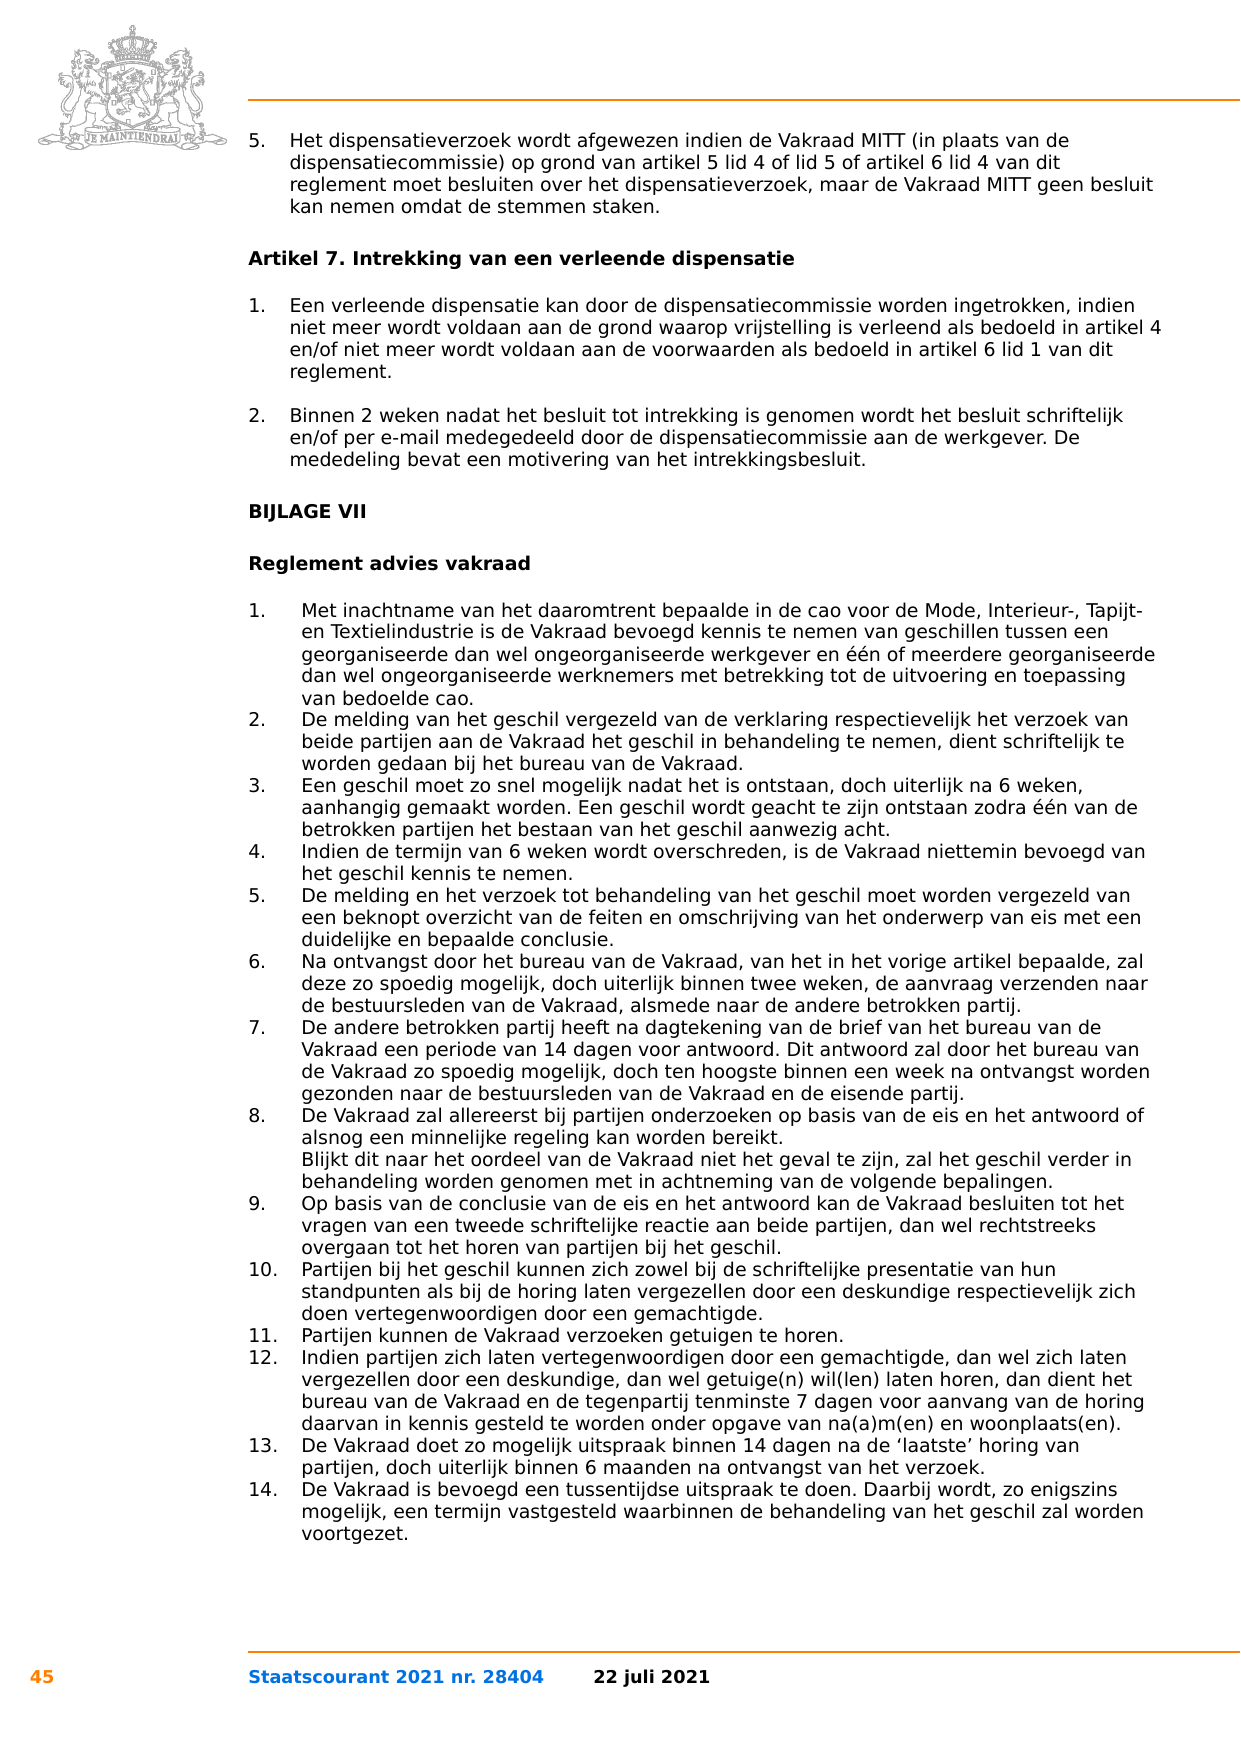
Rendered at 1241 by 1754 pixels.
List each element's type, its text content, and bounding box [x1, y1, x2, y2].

text 2. De melding van het geschil vergezeld van de verklaring respectievelijk het verzoek van beide partijen aan de Vakraad het geschil in behandeling te nemen, dient schriftelijk te worden gedaan bij het bureau van de Vakraad. [248, 709, 1163, 775]
text 6. Na ontvangst door het bureau van de Vakraad, van het in het vorige artikel bepaalde, zal deze zo spoedig mogelijk, doch uiterlijk binnen twee weken, de aanvraag verzenden naar de bestuursleden van de Vakraad, alsmede naar de andere betrokken partij. [248, 951, 1163, 1017]
text 4. Indien de termijn van 6 weken wordt overschreden, is de Vakraad niettemin bevoegd van het geschil kennis te nemen. [248, 841, 1163, 885]
text 1. Een verleende dispensatie kan door de dispensatiecommissie worden ingetrokken, indien niet meer wordt voldaan aan de grond waarop vrijstelling is verleend als bedoeld in artikel 4 en/of niet meer wordt voldaan aan de voorwaarden als bedoeld in artikel 6 lid 1 van dit reglement. [248, 295, 1163, 383]
subtitle Artikel 7. Intrekking van een verleende dispensatie [248, 248, 1163, 270]
text 3. Een geschil moet zo snel mogelijk nadat het is ontstaan, doch uiterlijk na 6 weken, aanhangig gemaakt worden. Een geschil wordt geacht te zijn ontstaan zodra één van de betrokken partijen het bestaan van het geschil aanwezig acht. [248, 775, 1163, 841]
text 10. Partijen bij het geschil kunnen zich zowel bij de schriftelijke presentatie van hun standpunten als bij de horing laten vergezellen door een deskundige respectievelijk zich doen vertegenwoordigen door een gemachtigde. [248, 1259, 1163, 1325]
text Blijkt dit naar het oordeel van de Vakraad niet het geval te zijn, zal het geschil verder in behandeling worden genomen met in achtneming van de volgende bepalingen. [301, 1149, 1163, 1193]
text 12. Indien partijen zich laten vertegenwoordigen door een gemachtigde, dan wel zich laten vergezellen door een deskundige, dan wel getuige(n) wil(len) laten horen, dan dient het bureau van de Vakraad en de tegenpartij tenminste 7 dagen voor aanvang van de horing daarvan in kennis gesteld te worden onder opgave van na(a)m(en) en woonplaats(en). [248, 1347, 1163, 1435]
text 1. Met inachtname van het daaromtrent bepaalde in de cao voor de Mode, Interieur-, Tapijt- en Textielindustrie is de Vakraad bevoegd kennis te nemen van geschillen tussen een georganiseerde dan wel ongeorganiseerde werkgever en één of meerdere georganiseerde dan wel ongeorganiseerde werknemers met betrekking tot de uitvoering en toepassing van bedoelde cao. [248, 599, 1163, 709]
text 5. Het dispensatieverzoek wordt afgewezen indien de Vakraad MITT (in plaats van de dispensatiecommissie) op grond van artikel 5 lid 4 of lid 5 of artikel 6 lid 4 van dit reglement moet besluiten over het dispensatieverzoek, maar de Vakraad MITT geen besluit kan nemen omdat de stemmen staken. [248, 130, 1163, 218]
text 9. Op basis van de conclusie van de eis en het antwoord kan de Vakraad besluiten tot het vragen van een tweede schriftelijke reactie aan beide partijen, dan wel rechtstreeks overgaan tot het horen van partijen bij het geschil. [248, 1193, 1163, 1259]
picture [38, 25, 227, 150]
text 2. Binnen 2 weken nadat het besluit tot intrekking is genomen wordt het besluit schriftelijk en/of per e-mail medegedeeld door de dispensatiecommissie aan de werkgever. De mededeling bevat een motivering van het intrekkingsbesluit. [248, 404, 1163, 471]
subtitle Reglement advies vakraad [248, 552, 1163, 574]
text 14. De Vakraad is bevoegd een tussentijdse uitspraak te doen. Daarbij wordt, zo enigszins mogelijk, een termijn vastgesteld waarbinnen de behandeling van het geschil zal worden voortgezet. [248, 1479, 1163, 1544]
text 13. De Vakraad doet zo mogelijk uitspraak binnen 14 dagen na de ‘laatste’ horing van partijen, doch uiterlijk binnen 6 maanden na ontvangst van het verzoek. [248, 1435, 1163, 1479]
text 5. De melding en het verzoek tot behandeling van het geschil moet worden vergezeld van een beknopt overzicht van de feiten en omschrijving van het onderwerp van eis met een duidelijke en bepaalde conclusie. [248, 885, 1163, 951]
text 8. De Vakraad zal allereerst bij partijen onderzoeken op basis van de eis en het antwoord of alsnog een minnelijke regeling kan worden bereikt. [248, 1105, 1163, 1149]
text 7. De andere betrokken partij heeft na dagtekening van de brief van het bureau van de Vakraad een periode van 14 dagen voor antwoord. Dit antwoord zal door het bureau van de Vakraad zo spoedig mogelijk, doch ten hoogste binnen een week na ontvangst worden gezonden naar de bestuursleden van de Vakraad en de eisende partij. [248, 1017, 1163, 1105]
text 11. Partijen kunnen de Vakraad verzoeken getuigen te horen. [248, 1325, 1163, 1347]
subtitle BIJLAGE VII [248, 501, 1163, 522]
